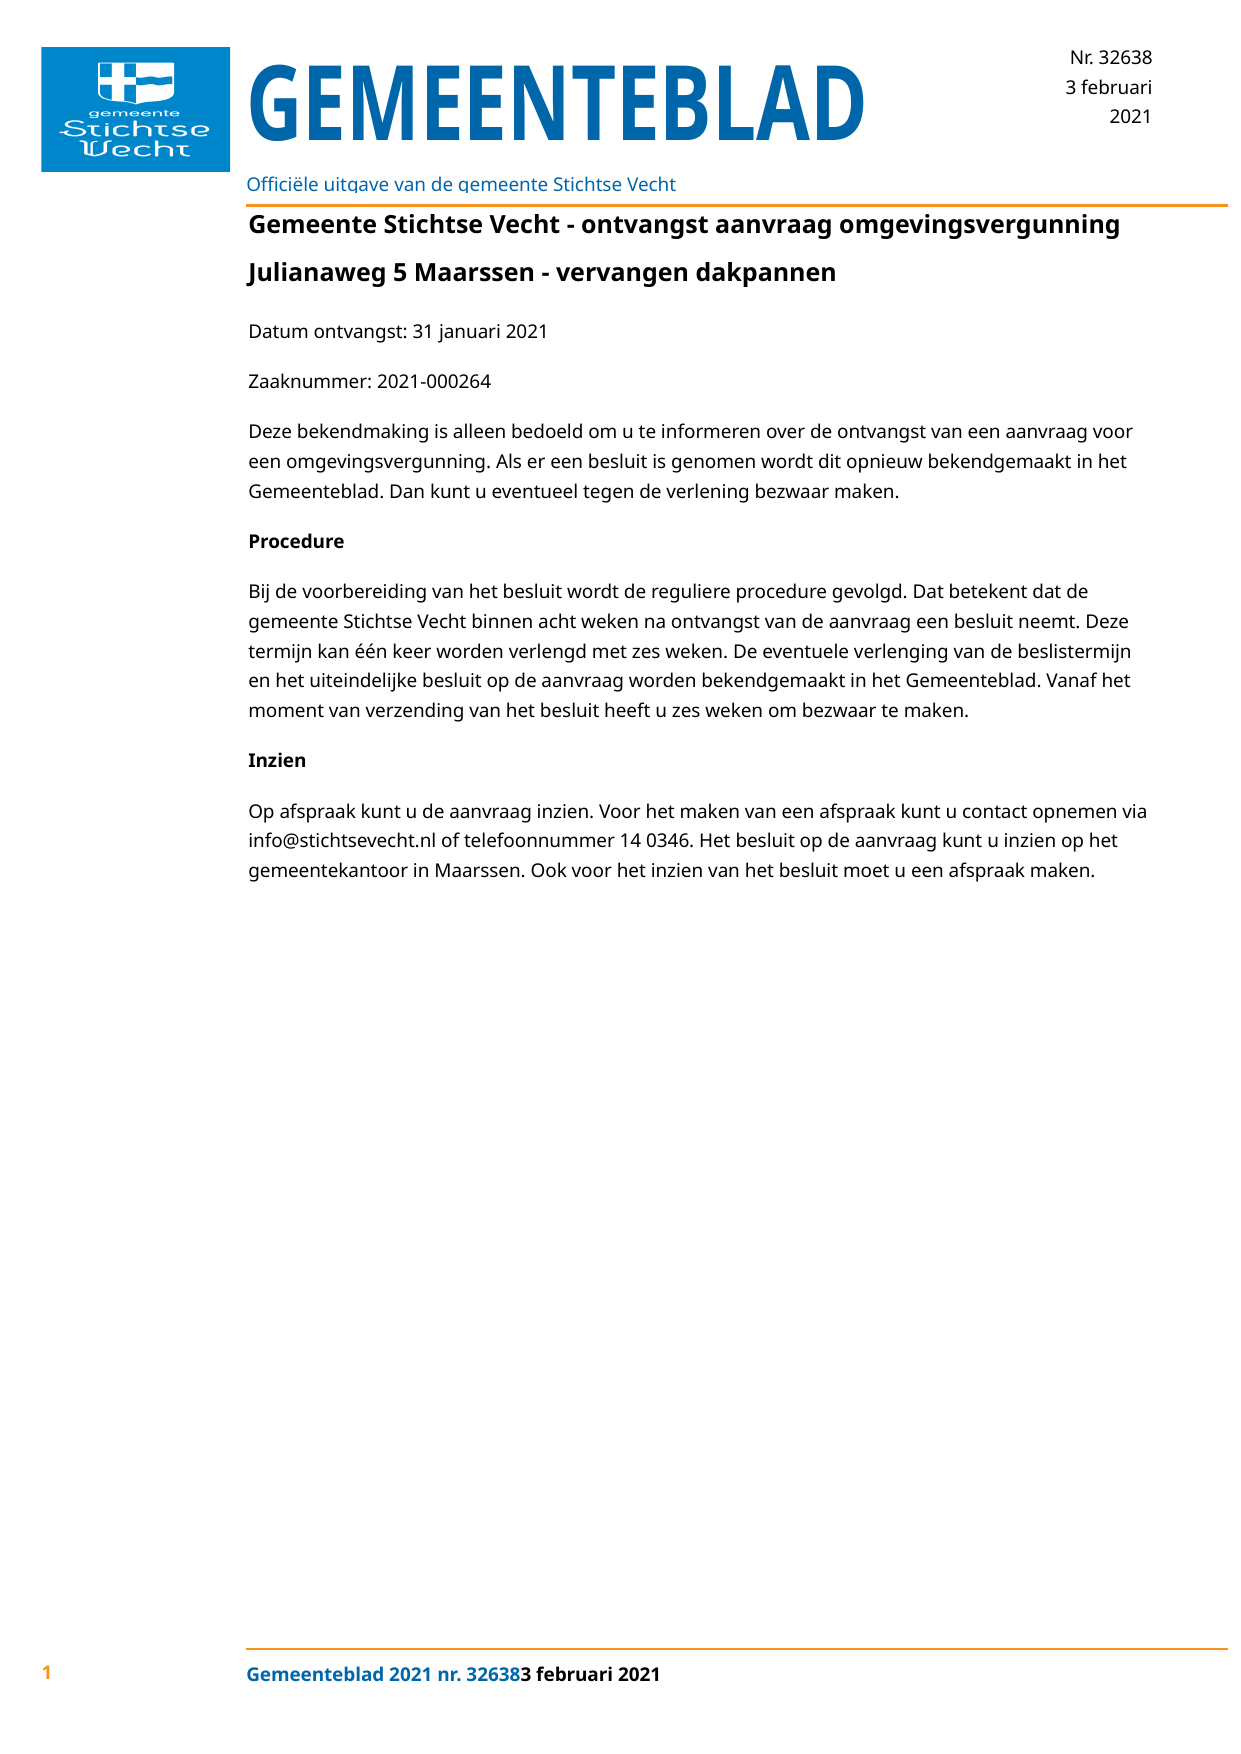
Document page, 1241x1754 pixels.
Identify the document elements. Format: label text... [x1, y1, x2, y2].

picture [137, 63, 174, 103]
text Gemeente Stichtse Vecht - ontvangst aanvraag omgevingsvergunning Julianaweg 5 Maarssen - vervangen dakpannen [248, 207, 1152, 288]
text Datum ontvangst: 31 januari 2021 [248, 318, 1152, 344]
text Op afspraak kunt u de aanvraag inzien. Voor het maken van een afspraak kunt u contact opnemen via info@stichtsevecht.nl of telefoonnummer 14 0346. Het besluit op de aanvraag kunt u inzien op het gemeentekantoor in Maarssen. Ook voor het inzien van het besluit moet u een afspraak maken. [248, 798, 1152, 883]
text Procedure [248, 528, 1152, 554]
text Inzien [248, 747, 1152, 773]
text Deze bekendmaking is alleen bedoeld om u te informeren over de ontvangst van een aanvraag voor een omgevingsvergunning. Als er een besluit is genomen wordt dit opnieuw bekendgemaakt in het Gemeenteblad. Dan kunt u eventueel tegen de verlening bezwaar maken. [248, 419, 1152, 504]
text Zaaknummer: 2021-000264 [248, 368, 1152, 394]
text Bij de voorbereiding van het besluit wordt de reguliere procedure gevolgd. Dat betekent dat de gemeente Stichtse Vecht binnen acht weken na ontvangst van de aanvraag een besluit neemt. Deze termijn kan één keer worden verlengd met zes weken. De eventuele verlenging van de beslistermijn en het uiteindelijke besluit op de aanvraag worden bekendgemaakt in het Gemeenteblad. Vanaf het moment van verzending van het besluit heeft u zes weken om bezwaar te maken. [248, 579, 1152, 723]
picture [99, 63, 135, 101]
